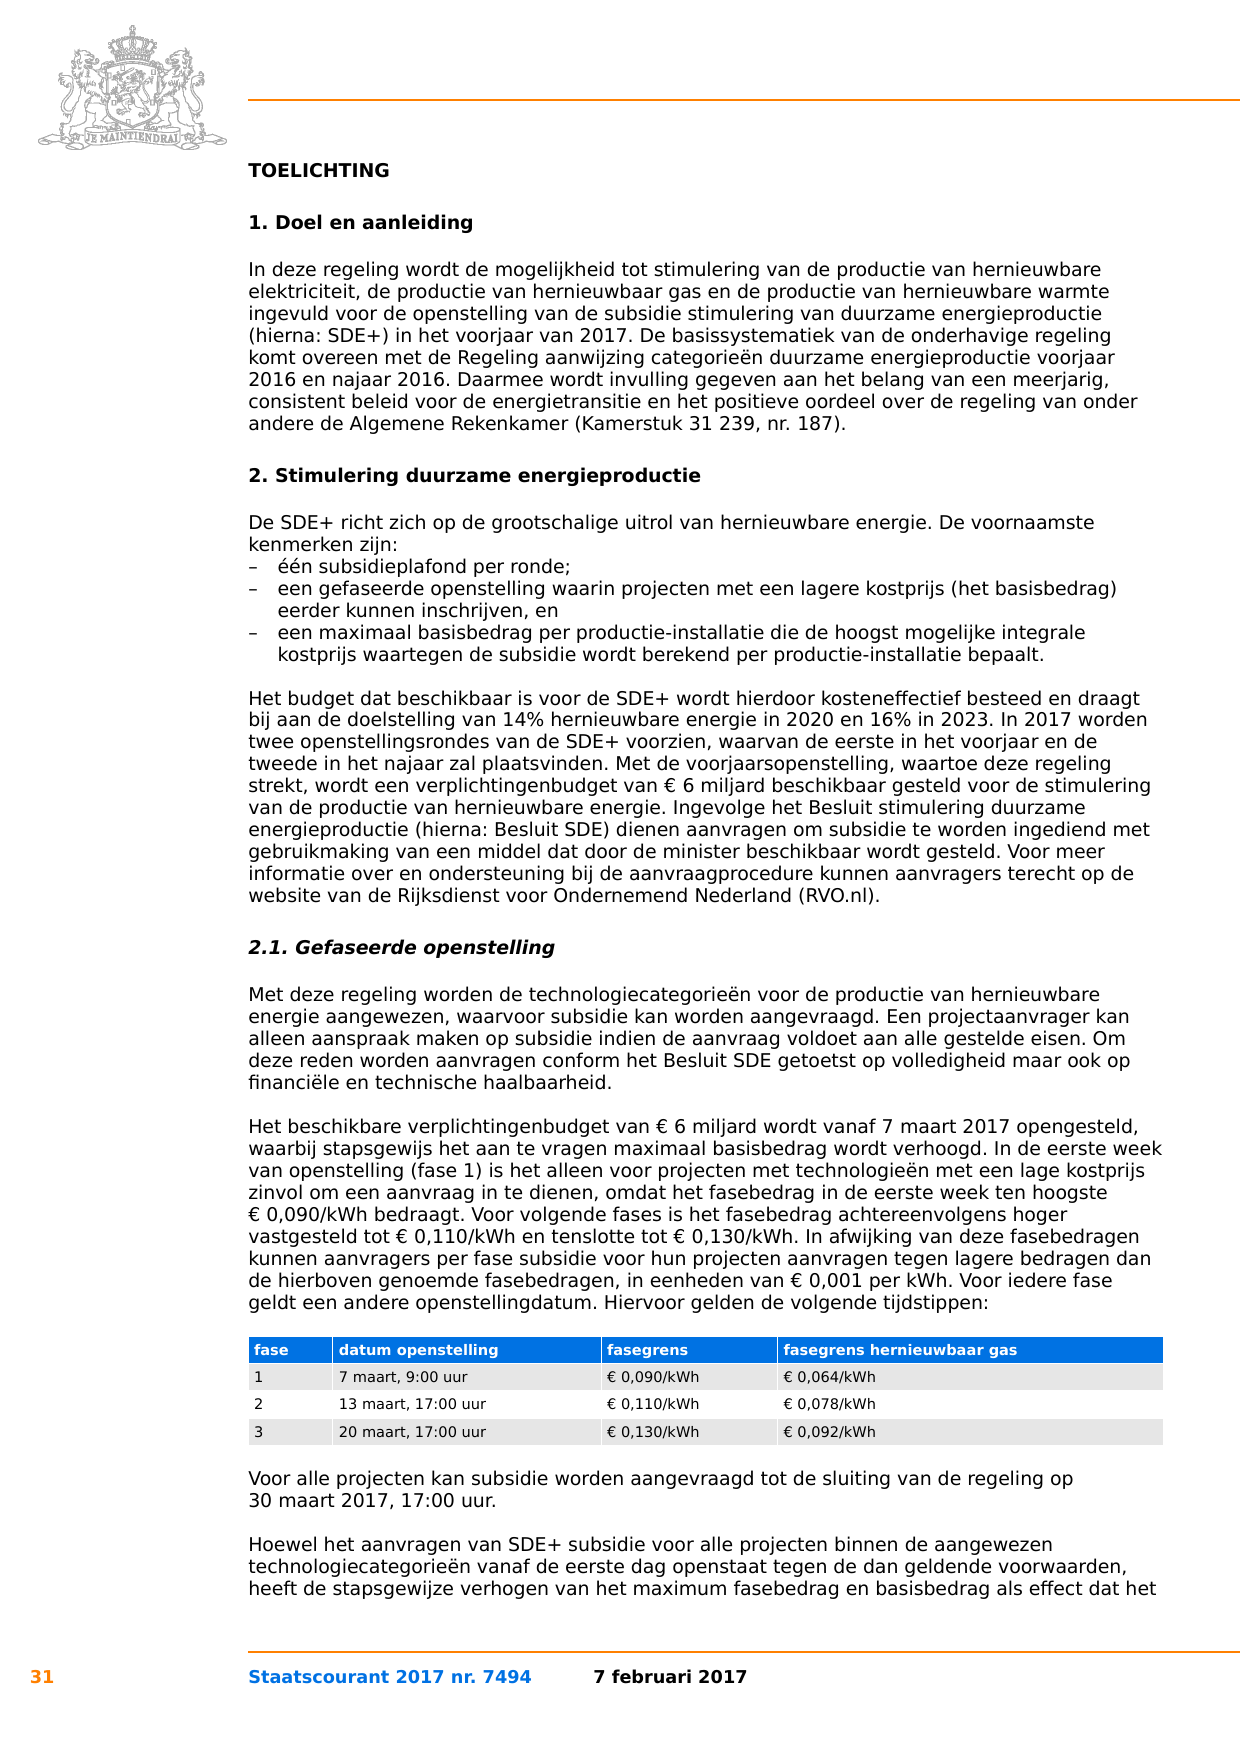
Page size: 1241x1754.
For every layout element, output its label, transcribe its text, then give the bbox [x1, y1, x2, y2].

table_header datum openstelling [333, 1337, 601, 1363]
text Het beschikbare verplichtingenbudget van € 6 miljard wordt vanaf 7 maart 2017 opengesteld, waarbij stapsgewijs het aan te vragen maximaal basisbedrag wordt verhoogd. In de eerste week van openstelling (fase 1) is het alleen voor projecten met technologieën met een lage kostprijs zinvol om een aanvraag in te dienen, omdat het fasebedrag in de eerste week ten hoogste € 0,090/kWh bedraagt. Voor volgende fases is het fasebedrag achtereenvolgens hoger vastgesteld tot € 0,110/kWh en tenslotte tot € 0,130/kWh. In afwijking van deze fasebedragen kunnen aanvragers per fase subsidie voor hun projecten aanvragen tegen lagere bedragen dan de hierboven genoemde fasebedragen, in eenheden van € 0,001 per kWh. Voor iedere fase geldt een andere openstellingdatum. Hiervoor gelden de volgende tijdstippen: [248, 1116, 1163, 1314]
text In deze regeling wordt de mogelijkheid tot stimulering van de productie van hernieuwbare elektriciteit, de productie van hernieuwbaar gas en de productie van hernieuwbare warmte ingevuld voor de openstelling van de subsidie stimulering van duurzame energieproductie (hierna: SDE+) in het voorjaar van 2017. De basissystematiek van de onderhavige regeling komt overeen met de Regeling aanwijzing categorieën duurzame energieproductie voorjaar 2016 en najaar 2016. Daarmee wordt invulling gegeven aan het belang van een meerjarig, consistent beleid voor de energietransitie en het positieve oordeel over de regeling van onder andere de Algemene Rekenkamer (Kamerstuk 31 239, nr. 187). [248, 259, 1163, 435]
table_cell 3 [249, 1419, 332, 1445]
table_cell € 0,078/kWh [778, 1391, 1163, 1418]
table_cell 20 maart, 17:00 uur [333, 1419, 601, 1445]
text Hoewel het aanvragen van SDE+ subsidie voor alle projecten binnen de aangewezen technologiecategorieën vanaf de eerste dag openstaat tegen de dan geldende voorwaarden, heeft de stapsgewijze verhogen van het maximum fasebedrag en basisbedrag als effect dat het [248, 1534, 1163, 1600]
text Met deze regeling worden de technologiecategorieën voor de productie van hernieuwbare energie aangewezen, waarvoor subsidie kan worden aangevraagd. Een projectaanvrager kan alleen aanspraak maken op subsidie indien de aanvraag voldoet aan alle gestelde eisen. Om deze reden worden aanvragen conform het Besluit SDE getoetst op volledigheid maar ook op financiële en technische haalbaarheid. [248, 984, 1163, 1094]
subtitle 2.1. Gefaseerde openstelling [248, 937, 1163, 959]
table_header fase [249, 1337, 332, 1363]
table_cell 1 [249, 1364, 332, 1390]
subtitle 1. Doel en aanleiding [248, 212, 1163, 234]
picture [38, 25, 227, 150]
table_cell 13 maart, 17:00 uur [333, 1391, 601, 1418]
text Voor alle projecten kan subsidie worden aangevraagd tot de sluiting van de regeling op 30 maart 2017, 17:00 uur. [248, 1468, 1163, 1512]
text – een maximaal basisbedrag per productie-installatie die de hoogst mogelijke integrale kostprijs waartegen de subsidie wordt berekend per productie-installatie bepaalt. [248, 622, 1163, 666]
table_cell 2 [249, 1391, 332, 1418]
table_cell € 0,130/kWh [602, 1419, 777, 1445]
table_header fasegrens [602, 1337, 777, 1363]
table_cell € 0,110/kWh [602, 1391, 777, 1418]
text – één subsidieplafond per ronde; [248, 556, 1163, 578]
text Het budget dat beschikbaar is voor de SDE+ wordt hierdoor kosteneffectief besteed en draagt bij aan de doelstelling van 14% hernieuwbare energie in 2020 en 16% in 2023. In 2017 worden twee openstellingsrondes van de SDE+ voorzien, waarvan de eerste in het voorjaar en de tweede in het najaar zal plaatsvinden. Met de voorjaarsopenstelling, waartoe deze regeling strekt, wordt een verplichtingenbudget van € 6 miljard beschikbaar gesteld voor de stimulering van de productie van hernieuwbare energie. Ingevolge het Besluit stimulering duurzame energieproductie (hierna: Besluit SDE) dienen aanvragen om subsidie te worden ingediend met gebruikmaking van een middel dat door de minister beschikbaar wordt gesteld. Voor meer informatie over en ondersteuning bij de aanvraagprocedure kunnen aanvragers terecht op de website van de Rijksdienst voor Ondernemend Nederland (RVO.nl). [248, 687, 1163, 907]
subtitle TOELICHTING [248, 160, 1163, 182]
table_cell 7 maart, 9:00 uur [333, 1364, 601, 1390]
text – een gefaseerde openstelling waarin projecten met een lagere kostprijs (het basisbedrag) eerder kunnen inschrijven, en [248, 578, 1163, 622]
subtitle 2. Stimulering duurzame energieproductie [248, 465, 1163, 487]
table_header fasegrens hernieuwbaar gas [778, 1337, 1163, 1363]
table_cell € 0,092/kWh [778, 1419, 1163, 1445]
table_cell € 0,064/kWh [778, 1364, 1163, 1390]
text De SDE+ richt zich op de grootschalige uitrol van hernieuwbare energie. De voornaamste kenmerken zijn: [248, 512, 1163, 556]
table_cell € 0,090/kWh [602, 1364, 777, 1390]
